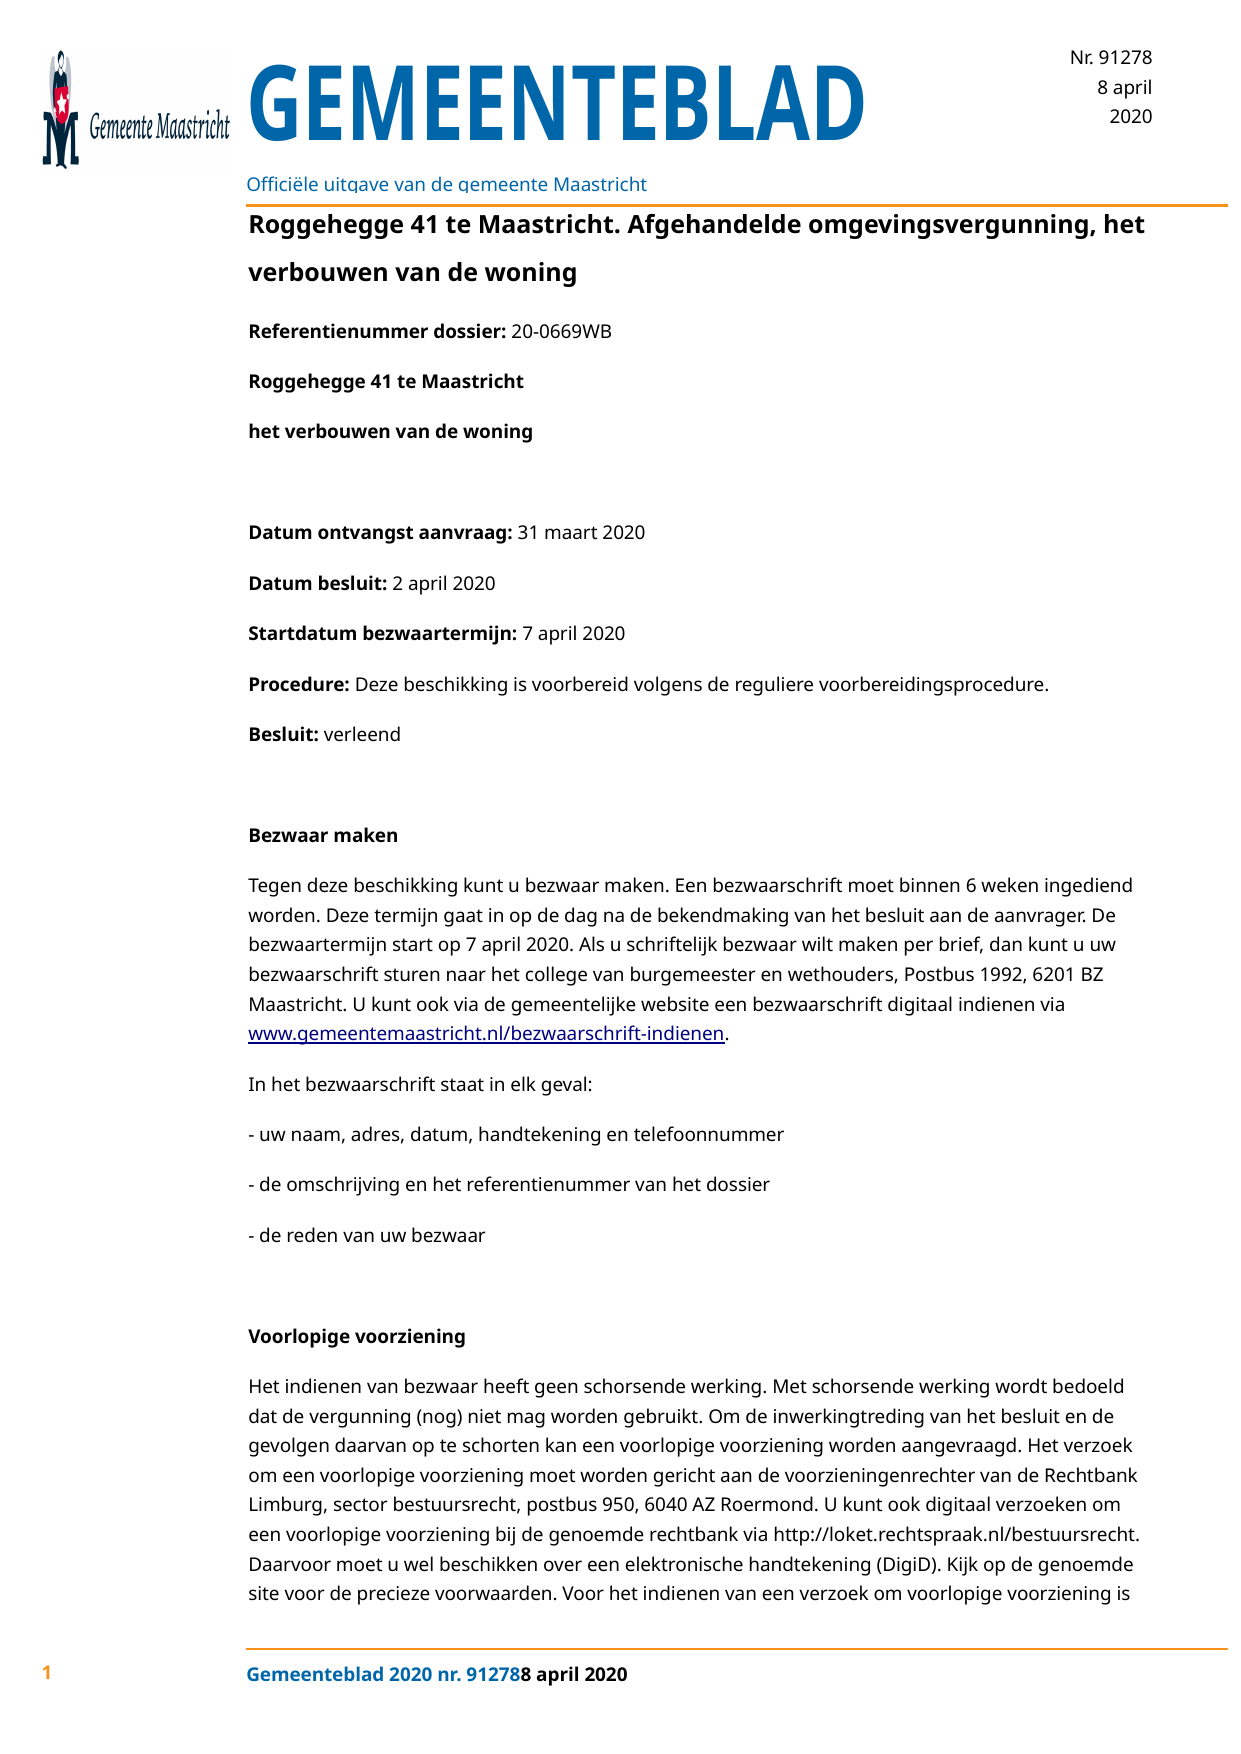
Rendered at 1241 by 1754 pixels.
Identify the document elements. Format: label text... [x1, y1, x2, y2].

text - uw naam, adres, datum, handtekening en telefoonnummer [248, 1121, 1152, 1147]
text Roggehegge 41 te Maastricht [248, 368, 1152, 394]
text Datum ontvangst aanvraag: 31 maart 2020 [248, 519, 1152, 545]
text Startdatum bezwaartermijn: 7 april 2020 [248, 620, 1152, 646]
text Bezwaar maken [248, 822, 1152, 848]
text Voorlopige voorziening [248, 1323, 1152, 1349]
text - de reden van uw bezwaar [248, 1222, 1152, 1248]
picture [41, 47, 231, 172]
text Besluit: verleend [248, 721, 1152, 747]
text Procedure: Deze beschikking is voorbereid volgens de reguliere voorbereidingsprocedure. [248, 671, 1152, 697]
text Tegen deze beschikking kunt u bezwaar maken. Een bezwaarschrift moet binnen 6 weken ingediend worden. Deze termijn gaat in op de dag na de bekendmaking van het besluit aan de aanvrager. De bezwaartermijn start op 7 april 2020. Als u schriftelijk bezwaar wilt maken per brief, dan kunt u uw bezwaarschrift sturen naar het college van burgemeester en wethouders, Postbus 1992, 6201 BZ Maastricht. U kunt ook via de gemeentelijke website een bezwaarschrift digitaal indienen via www.gemeentemaastricht.nl/bezwaarschrift-indienen. [248, 872, 1152, 1046]
text het verbouwen van de woning [248, 419, 1152, 444]
text Datum besluit: 2 april 2020 [248, 570, 1152, 596]
text In het bezwaarschrift staat in elk geval: [248, 1071, 1152, 1097]
text Roggehegge 41 te Maastricht. Afgehandelde omgevingsvergunning, het verbouwen van de woning [248, 207, 1152, 288]
text Referentienummer dossier: 20-0669WB [248, 318, 1152, 344]
text Het indienen van bezwaar heeft geen schorsende werking. Met schorsende werking wordt bedoeld dat de vergunning (nog) niet mag worden gebruikt. Om de inwerkingtreding van het besluit en de gevolgen daarvan op te schorten kan een voorlopige voorziening worden aangevraagd. Het verzoek om een voorlopige voorziening moet worden gericht aan de voorzieningenrechter van de Rechtbank Limburg, sector bestuursrecht, postbus 950, 6040 AZ Roermond. U kunt ook digitaal verzoeken om een voorlopige voorziening bij de genoemde rechtbank via http://loket.rechtspraak.nl/bestuursrecht. Daarvoor moet u wel beschikken over een elektronische handtekening (DigiD). Kijk op de genoemde site voor de precieze voorwaarden. Voor het indienen van een verzoek om voorlopige voorziening is [248, 1373, 1152, 1606]
text - de omschrijving en het referentienummer van het dossier [248, 1172, 1152, 1197]
